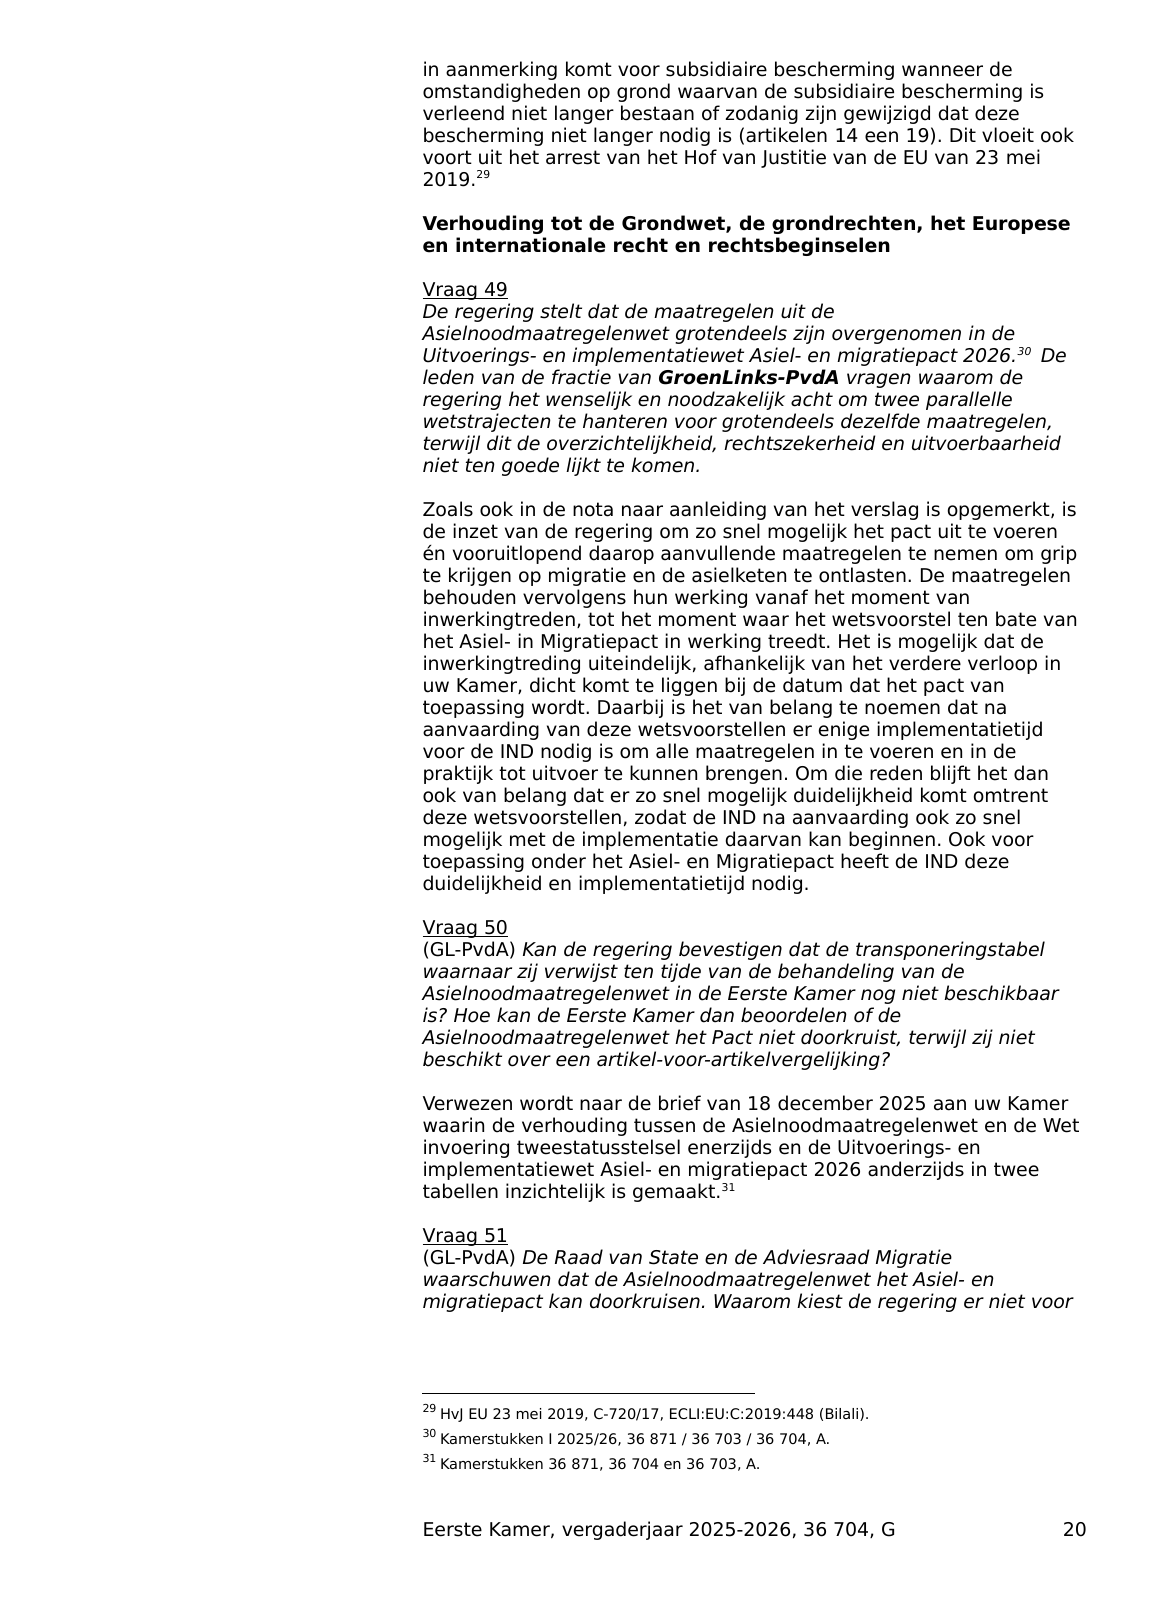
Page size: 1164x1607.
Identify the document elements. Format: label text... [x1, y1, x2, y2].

text HvJ EU 23 mei 2019, C-720/17, ECLI:EU:C:2019:448 (Bilali). [422, 1402, 1087, 1424]
text (GL-PvdA) De Raad van State en de Adviesraad Migratie waarschuwen dat de Asielnoodmaatregelenwet het Asiel- en migratiepact kan doorkruisen. Waarom kiest de regering er niet voor [422, 1247, 1087, 1313]
text (GL-PvdA) Kan de regering bevestigen dat de transponeringstabel waarnaar zij verwijst ten tijde van de behandeling van de Asielnoodmaatregelenwet in de Eerste Kamer nog niet beschikbaar is? Hoe kan de Eerste Kamer dan beoordelen of de Asielnoodmaatregelenwet het Pact niet doorkruist, terwijl zij niet beschikt over een artikel-voor-artikelvergelijking? [422, 939, 1087, 1071]
text in aanmerking komt voor subsidiaire bescherming wanneer de omstandigheden op grond waarvan de subsidiaire bescherming is verleend niet langer bestaan of zodanig zijn gewijzigd dat deze bescherming niet langer nodig is (artikelen 14 een 19). Dit vloeit ook voort uit het arrest van het Hof van Justitie van de EU van 23 mei 2019. [422, 59, 1087, 191]
text Zoals ook in de nota naar aanleiding van het verslag is opgemerkt, is de inzet van de regering om zo snel mogelijk het pact uit te voeren én vooruitlopend daarop aanvullende maatregelen te nemen om grip te krijgen op migratie en de asielketen te ontlasten. De maatregelen behouden vervolgens hun werking vanaf het moment van inwerkingtreden, tot het moment waar het wetsvoorstel ten bate van het Asiel- in Migratiepact in werking treedt. Het is mogelijk dat de inwerkingtreding uiteindelijk, afhankelijk van het verdere verloop in uw Kamer, dicht komt te liggen bij de datum dat het pact van toepassing wordt. Daarbij is het van belang te noemen dat na aanvaarding van deze wetsvoorstellen er enige implementatietijd voor de IND nodig is om alle maatregelen in te voeren en in de praktijk tot uitvoer te kunnen brengen. Om die reden blijft het dan ook van belang dat er zo snel mogelijk duidelijkheid komt omtrent deze wetsvoorstellen, zodat de IND na aanvaarding ook zo snel mogelijk met de implementatie daarvan kan beginnen. Ook voor toepassing onder het Asiel- en Migratiepact heeft de IND deze duidelijkheid en implementatietijd nodig. [422, 499, 1087, 895]
text De regering stelt dat de maatregelen uit de Asielnoodmaatregelenwet grotendeels zijn overgenomen in de Uitvoerings- en implementatiewet Asiel- en migratiepact 2026. De leden van de fractie van GroenLinks-PvdA vragen waarom de regering het wenselijk en noodzakelijk acht om twee parallelle wetstrajecten te hanteren voor grotendeels dezelfde maatregelen, terwijl dit de overzichtelijkheid, rechtszekerheid en uitvoerbaarheid niet ten goede lijkt te komen. [422, 301, 1087, 477]
subtitle Verhouding tot de Grondwet, de grondrechten, het Europese en internationale recht en rechtsbeginselen [422, 213, 1087, 257]
text Vraag 49 [422, 279, 1087, 301]
text Verwezen wordt naar de brief van 18 december 2025 aan uw Kamer waarin de verhouding tussen de Asielnoodmaatregelenwet en de Wet invoering tweestatusstelsel enerzijds en de Uitvoerings- en implementatiewet Asiel- en migratiepact 2026 anderzijds in twee tabellen inzichtelijk is gemaakt. [422, 1093, 1087, 1203]
text Vraag 50 [422, 917, 1087, 939]
text Kamerstukken 36 871, 36 704 en 36 703, A. [422, 1452, 1087, 1474]
text Kamerstukken I 2025/26, 36 871 / 36 703 / 36 704, A. [422, 1427, 1087, 1449]
text Vraag 51 [422, 1225, 1087, 1247]
